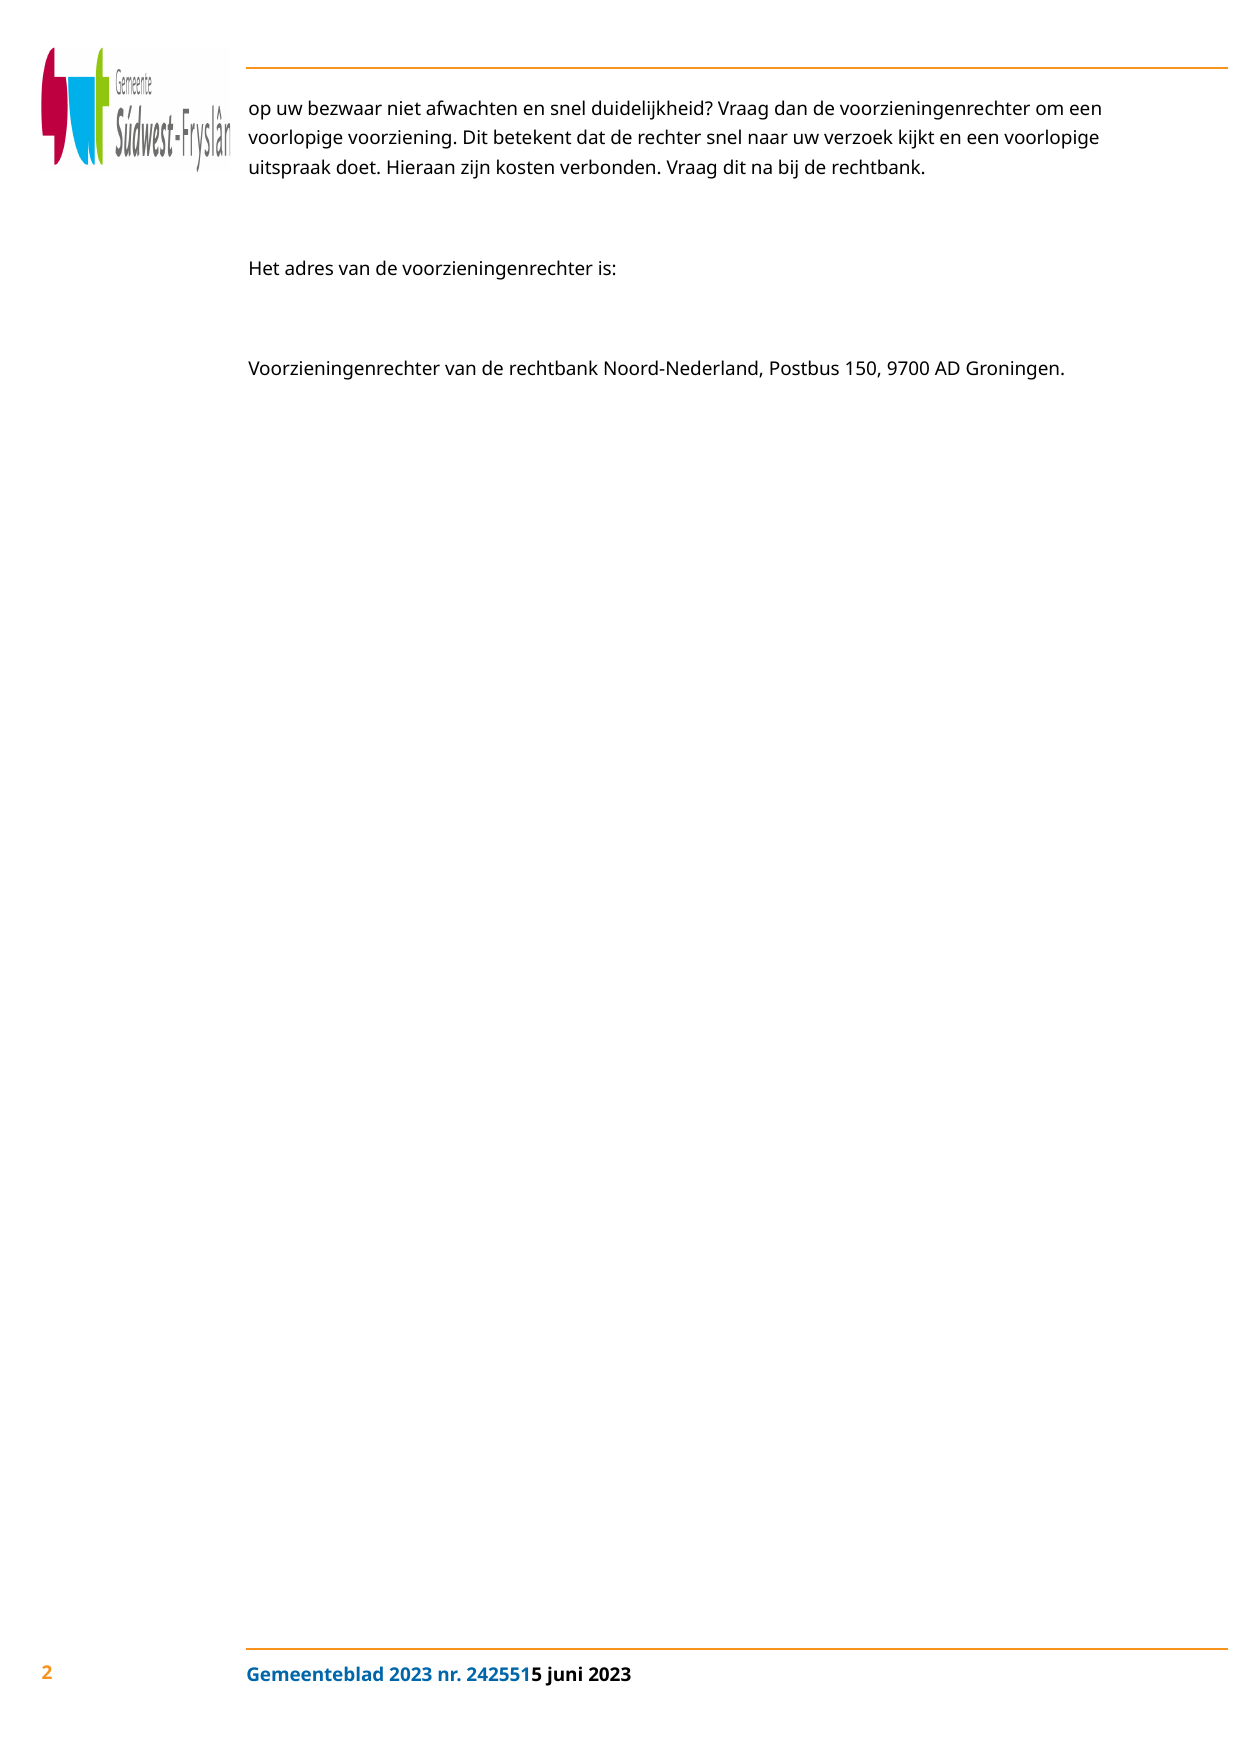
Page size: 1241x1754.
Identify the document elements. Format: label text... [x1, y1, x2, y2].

text Het adres van de voorzieningenrechter is: [248, 255, 1152, 281]
text Voorzieningenrechter van de rechtbank Noord-Nederland, Postbus 150, 9700 AD Groningen. [248, 356, 1152, 381]
text op uw bezwaar niet afwachten en snel duidelijkheid? Vraag dan de voorzieningenrechter om een voorlopige voorziening. Dit betekent dat de rechter snel naar uw verzoek kijkt en een voorlopige uitspraak doet. Hieraan zijn kosten verbonden. Vraag dit na bij de rechtbank. [248, 95, 1152, 180]
picture [41, 47, 231, 172]
